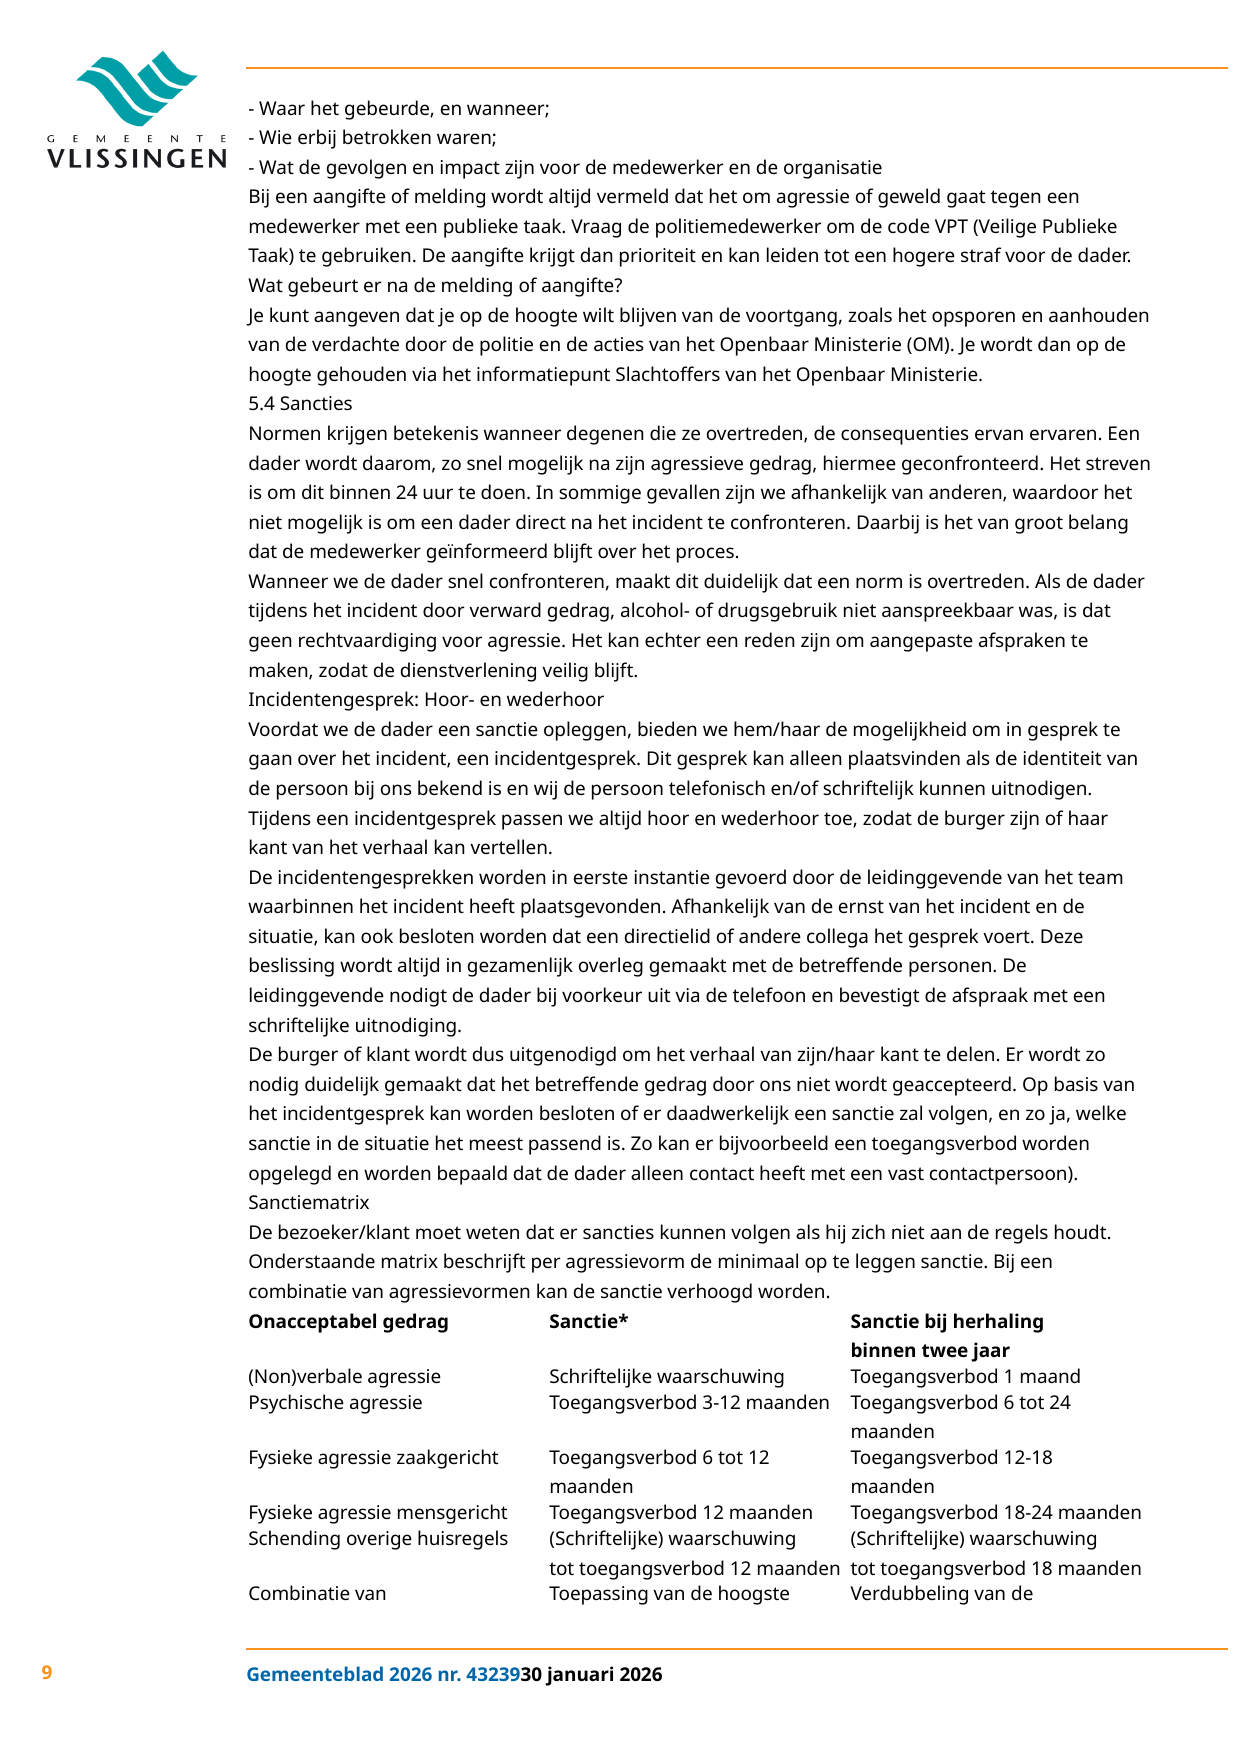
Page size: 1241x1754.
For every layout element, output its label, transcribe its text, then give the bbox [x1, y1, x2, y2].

table_cell (Non)verbale agressie [248, 1363, 549, 1389]
text - Wat de gevolgen en impact zijn voor de medewerker en de organisatie [248, 154, 1152, 180]
text - Wie erbij betrokken waren; [248, 124, 1152, 150]
table_cell Verdubbeling van de [850, 1581, 1152, 1606]
table_cell Toepassing van de hoogste [549, 1581, 850, 1606]
text Incidentengesprek: Hoor- en wederhoor [248, 686, 1152, 712]
table_cell Toegangsverbod 1 maand [850, 1363, 1152, 1389]
table_cell Schriftelijke waarschuwing [549, 1363, 850, 1389]
table_header Sanctie bij herhaling binnen twee jaar [850, 1308, 1152, 1363]
picture [41, 47, 231, 172]
text 5.4 Sancties [248, 391, 1152, 416]
text De bezoeker/klant moet weten dat er sancties kunnen volgen als hij zich niet aan de regels houdt. Onderstaande matrix beschrijft per agressievorm de minimaal op te leggen sanctie. Bij een combinatie van agressievormen kan de sanctie verhoogd worden. [248, 1219, 1152, 1304]
text Voordat we de dader een sanctie opleggen, bieden we hem/haar de mogelijkheid om in gesprek te gaan over het incident, een incidentgesprek. Dit gesprek kan alleen plaatsvinden als de identiteit van de persoon bij ons bekend is en wij de persoon telefonisch en/of schriftelijk kunnen uitnodigen. Tijdens een incidentgesprek passen we altijd hoor en wederhoor toe, zodat de burger zijn of haar kant van het verhaal kan vertellen. [248, 716, 1152, 860]
text Sanctiematrix [248, 1189, 1152, 1215]
text Normen krijgen betekenis wanneer degenen die ze overtreden, de consequenties ervan ervaren. Een dader wordt daarom, zo snel mogelijk na zijn agressieve gedrag, hiermee geconfronteerd. Het streven is om dit binnen 24 uur te doen. In sommige gevallen zijn we afhankelijk van anderen, waardoor het niet mogelijk is om een dader direct na het incident te confronteren. Daarbij is het van groot belang dat de medewerker geïnformeerd blijft over het proces. [248, 420, 1152, 564]
text Wat gebeurt er na de melding of aangifte? [248, 272, 1152, 298]
table_cell Psychische agressie [248, 1389, 549, 1444]
text - Waar het gebeurde, en wanneer; [248, 95, 1152, 121]
table_cell Fysieke agressie mensgericht [248, 1500, 549, 1525]
table_cell Toegangsverbod 18-24 maanden [850, 1500, 1152, 1525]
table_cell Schending overige huisregels [248, 1525, 549, 1581]
table_cell Toegangsverbod 12 maanden [549, 1500, 850, 1525]
text De incidentengesprekken worden in eerste instantie gevoerd door de leidinggevende van het team waarbinnen het incident heeft plaatsgevonden. Afhankelijk van de ernst van het incident en de situatie, kan ook besloten worden dat een directielid of andere collega het gesprek voert. Deze beslissing wordt altijd in gezamenlijk overleg gemaakt met de betreffende personen. De leidinggevende nodigt de dader bij voorkeur uit via de telefoon en bevestigt de afspraak met een schriftelijke uitnodiging. [248, 864, 1152, 1038]
table_cell Fysieke agressie zaakgericht [248, 1444, 549, 1499]
text Bij een aangifte of melding wordt altijd vermeld dat het om agressie of geweld gaat tegen een medewerker met een publieke taak. Vraag de politiemedewerker om de code VPT (Veilige Publieke Taak) te gebruiken. De aangifte krijgt dan prioriteit en kan leiden tot een hogere straf voor de dader. [248, 183, 1152, 268]
table_header Onacceptabel gedrag [248, 1308, 549, 1363]
table_cell Toegangsverbod 3-12 maanden [549, 1389, 850, 1444]
table_cell Toegangsverbod 12-18 maanden [850, 1444, 1152, 1499]
table_header Sanctie* [549, 1308, 850, 1363]
text De burger of klant wordt dus uitgenodigd om het verhaal van zijn/haar kant te delen. Er wordt zo nodig duidelijk gemaakt dat het betreffende gedrag door ons niet wordt geaccepteerd. Op basis van het incidentgesprek kan worden besloten of er daadwerkelijk een sanctie zal volgen, en zo ja, welke sanctie in de situatie het meest passend is. Zo kan er bijvoorbeeld een toegangsverbod worden opgelegd en worden bepaald dat de dader alleen contact heeft met een vast contactpersoon). [248, 1041, 1152, 1186]
table_cell Toegangsverbod 6 tot 24 maanden [850, 1389, 1152, 1444]
table_cell Combinatie van [248, 1581, 549, 1606]
text Je kunt aangeven dat je op de hoogte wilt blijven van de voortgang, zoals het opsporen en aanhouden van de verdachte door de politie en de acties van het Openbaar Ministerie (OM). Je wordt dan op de hoogte gehouden via het informatiepunt Slachtoffers van het Openbaar Ministerie. [248, 302, 1152, 387]
table_cell (Schriftelijke) waarschuwing tot toegangsverbod 12 maanden [549, 1525, 850, 1581]
text Wanneer we de dader snel confronteren, maakt dit duidelijk dat een norm is overtreden. Als de dader tijdens het incident door verward gedrag, alcohol- of drugsgebruik niet aanspreekbaar was, is dat geen rechtvaardiging voor agressie. Het kan echter een reden zijn om aangepaste afspraken te maken, zodat de dienstverlening veilig blijft. [248, 568, 1152, 683]
table_cell (Schriftelijke) waarschuwing tot toegangsverbod 18 maanden [850, 1525, 1152, 1581]
table_cell Toegangsverbod 6 tot 12 maanden [549, 1444, 850, 1499]
